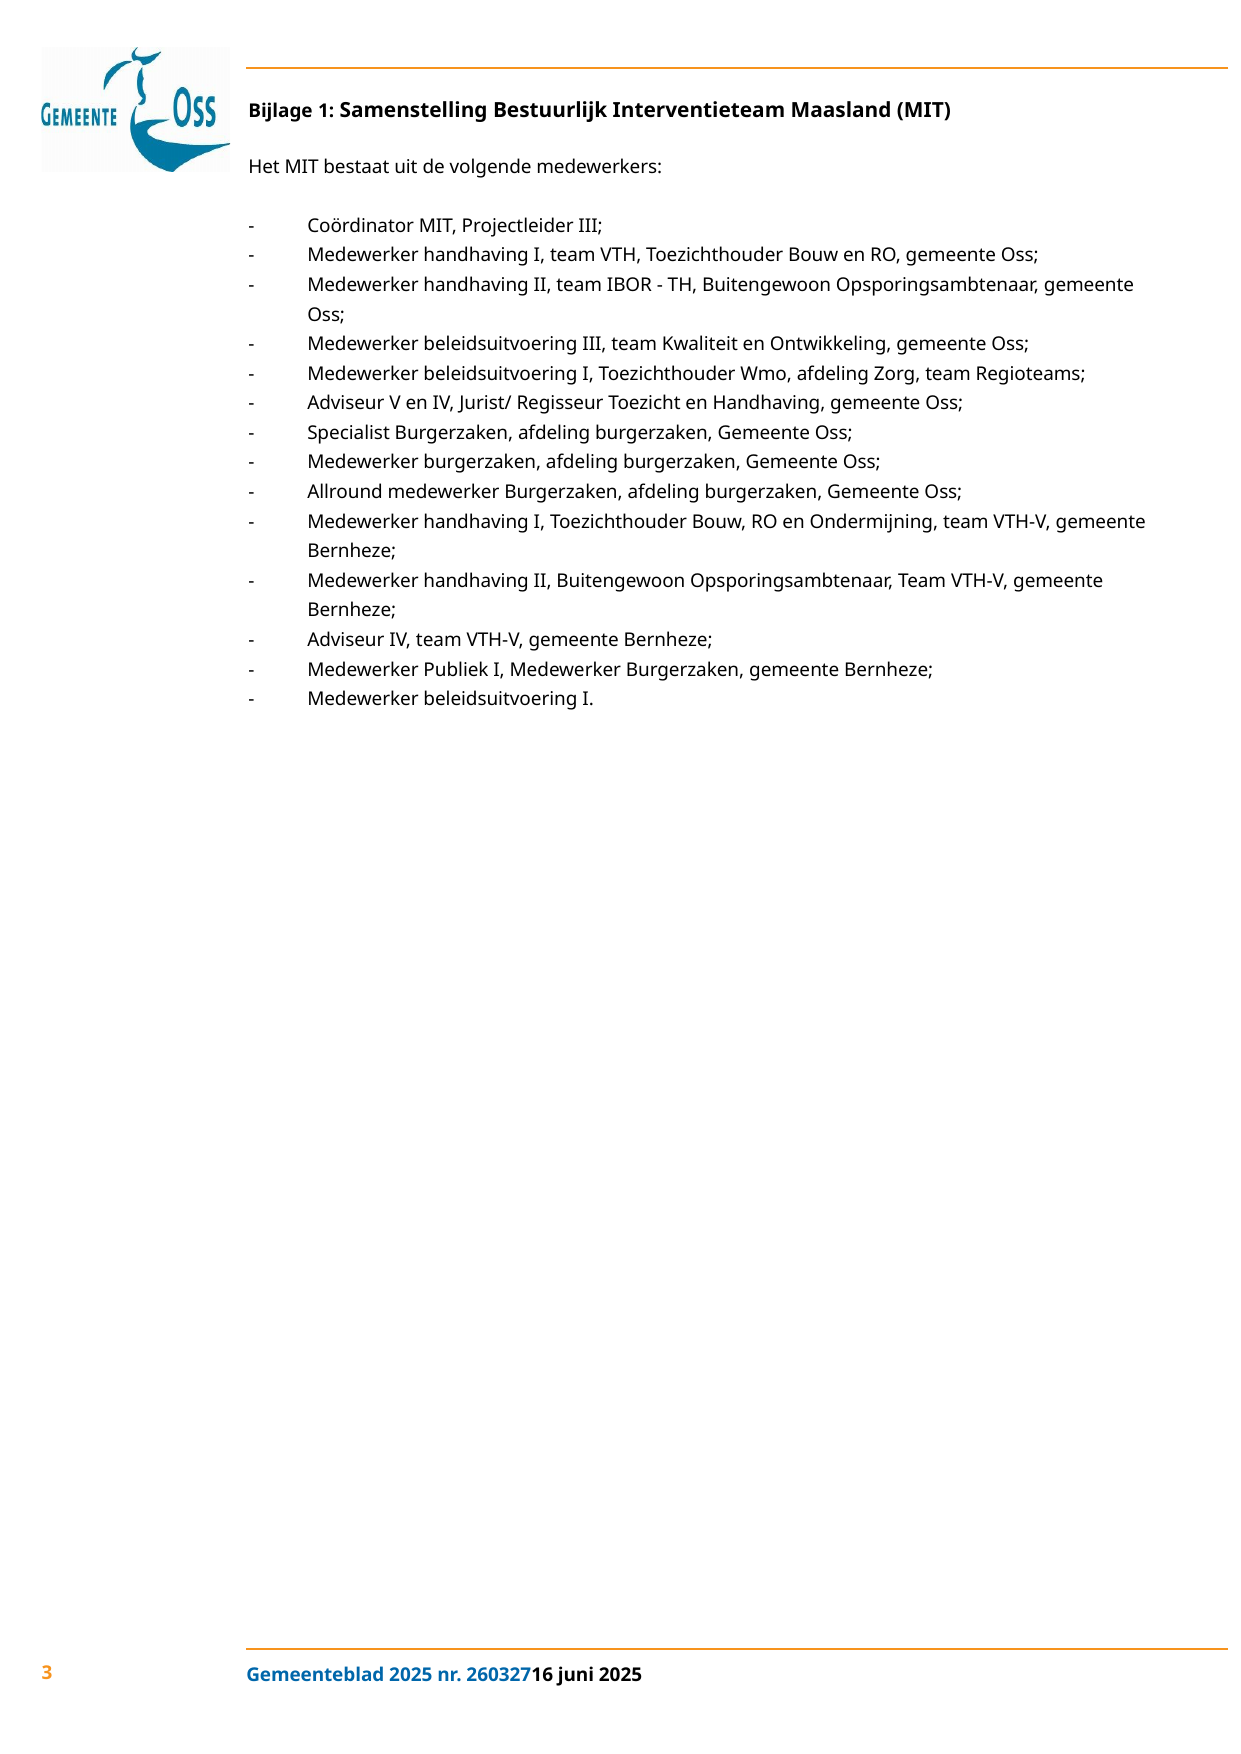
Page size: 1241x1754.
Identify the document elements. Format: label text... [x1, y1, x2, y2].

list Medewerker handhaving I, Toezichthouder Bouw, RO en Ondermijning, team VTH-V, gemeente Bernheze; [248, 508, 1152, 563]
list Medewerker burgerzaken, afdeling burgerzaken, Gemeente Oss; [248, 449, 1152, 474]
list Allround medewerker Burgerzaken, afdeling burgerzaken, Gemeente Oss; [248, 478, 1152, 504]
list Medewerker beleidsuitvoering I. [248, 685, 1152, 711]
list Specialist Burgerzaken, afdeling burgerzaken, Gemeente Oss; [248, 419, 1152, 445]
text Bijlage 1: Samenstelling Bestuurlijk Interventieteam Maasland (MIT) [248, 95, 1152, 123]
list Medewerker Publiek I, Medewerker Burgerzaken, gemeente Bernheze; [248, 656, 1152, 682]
list Medewerker handhaving II, Buitengewoon Opsporingsambtenaar, Team VTH-V, gemeente Bernheze; [248, 567, 1152, 622]
list Adviseur IV, team VTH-V, gemeente Bernheze; [248, 626, 1152, 652]
list Adviseur V en IV, Jurist/ Regisseur Toezicht en Handhaving, gemeente Oss; [248, 389, 1152, 415]
list Medewerker beleidsuitvoering I, Toezichthouder Wmo, afdeling Zorg, team Regioteams; [248, 360, 1152, 386]
list Coördinator MIT, Projectleider III; [248, 212, 1152, 238]
list Medewerker handhaving I, team VTH, Toezichthouder Bouw en RO, gemeente Oss; [248, 242, 1152, 267]
picture [41, 47, 231, 172]
list Medewerker handhaving II, team IBOR - TH, Buitengewoon Opsporingsambtenaar, gemeente Oss; [248, 271, 1152, 327]
text Het MIT bestaat uit de volgende medewerkers: [248, 153, 1152, 179]
list Medewerker beleidsuitvoering III, team Kwaliteit en Ontwikkeling, gemeente Oss; [248, 330, 1152, 356]
